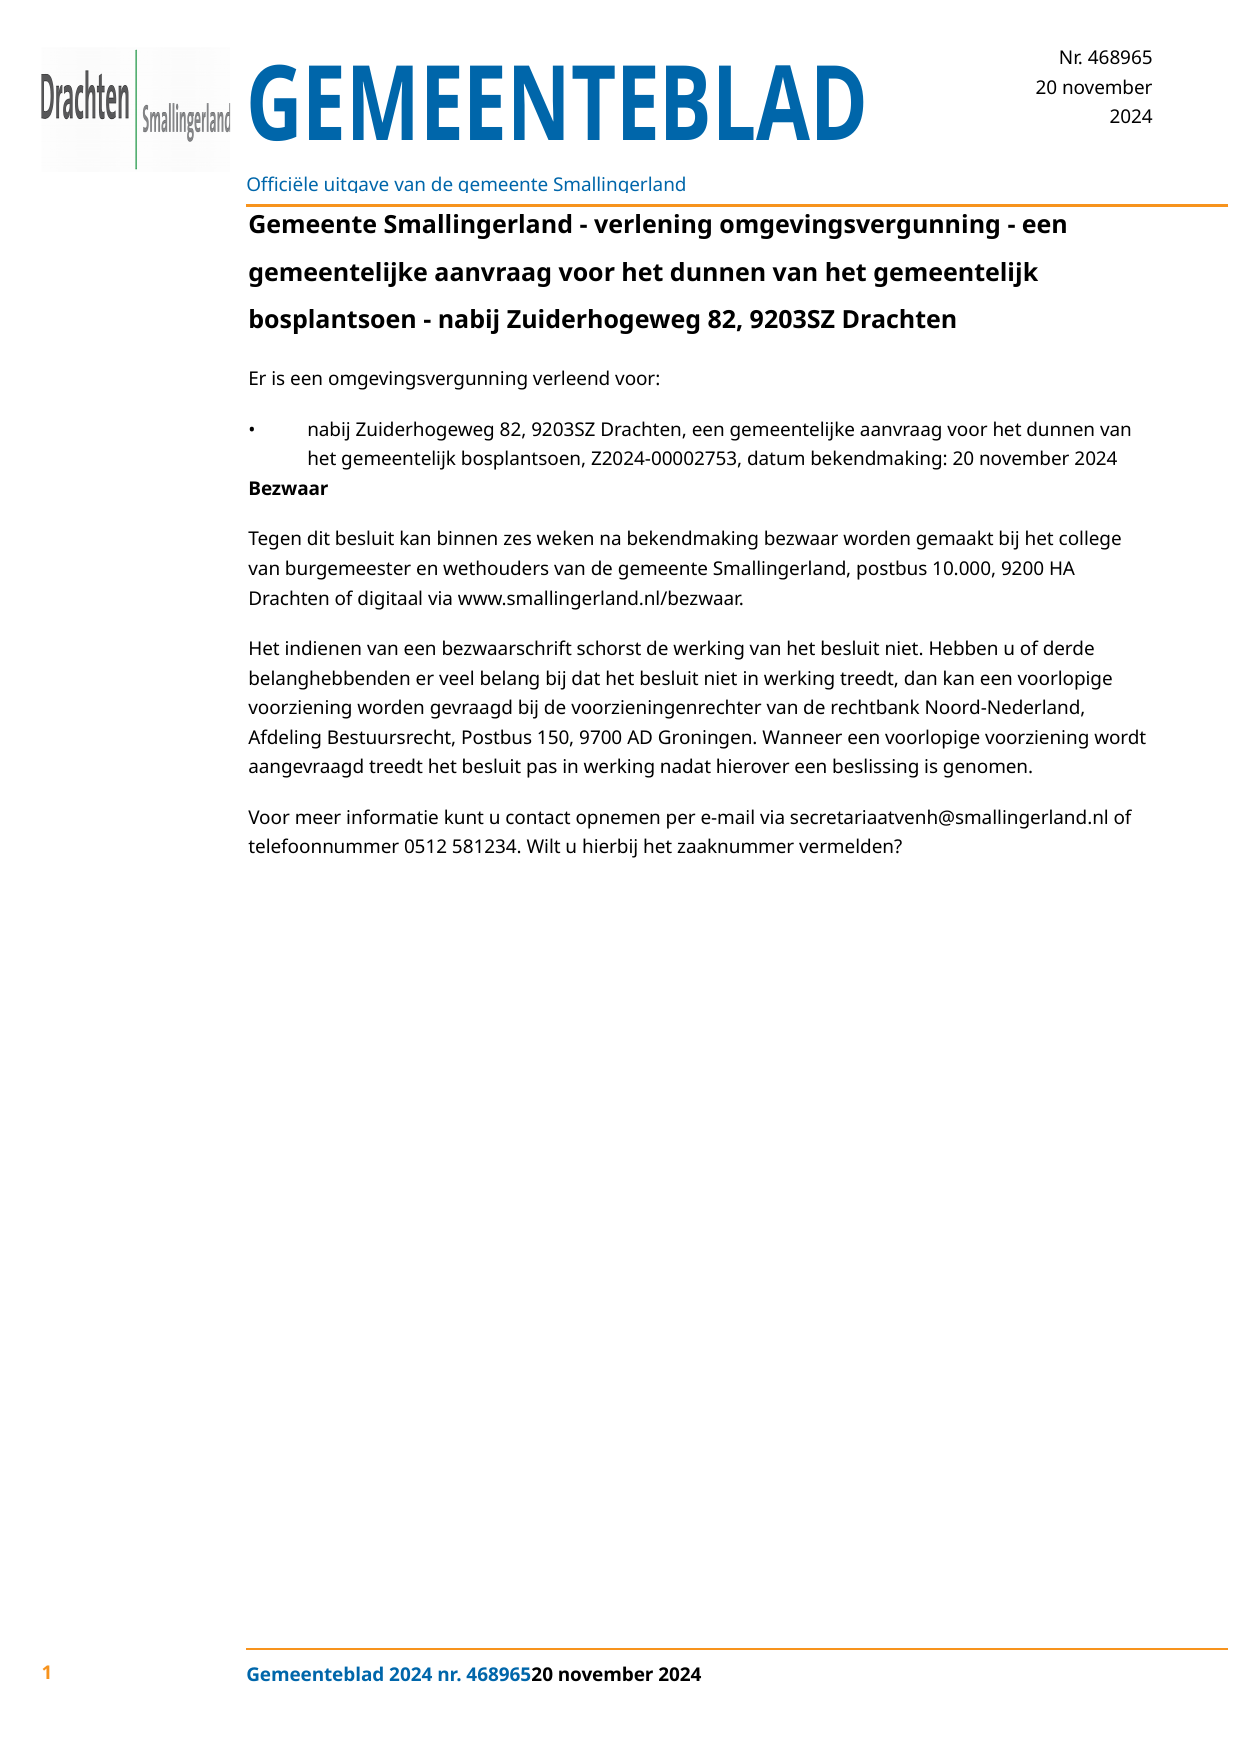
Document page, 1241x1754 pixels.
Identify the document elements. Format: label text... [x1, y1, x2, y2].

text Er is een omgevingsvergunning verleend voor: [248, 366, 1152, 391]
text Voor meer informatie kunt u contact opnemen per e-mail via secretariaatvenh@smallingerland.nl of telefoonnummer 0512 581234. Wilt u hierbij het zaaknummer vermelden? [248, 804, 1152, 859]
text Gemeente Smallingerland - verlening omgevingsvergunning - een gemeentelijke aanvraag voor het dunnen van het gemeentelijk bosplantsoen - nabij Zuiderhogeweg 82, 9203SZ Drachten [248, 207, 1152, 336]
list nabij Zuiderhogeweg 82, 9203SZ Drachten, een gemeentelijke aanvraag voor het dunnen van het gemeentelijk bosplantsoen, Z2024-00002753, datum bekendmaking: 20 november 2024 [248, 416, 1152, 471]
text Bezwaar [248, 475, 1152, 501]
text Het indienen van een bezwaarschrift schorst de werking van het besluit niet. Hebben u of derde belanghebbenden er veel belang bij dat het besluit niet in werking treedt, dan kan een voorlopige voorziening worden gevraagd bij de voorzieningenrechter van de rechtbank Noord-Nederland, Afdeling Bestuursrecht, Postbus 150, 9700 AD Groningen. Wanneer een voorlopige voorziening wordt aangevraagd treedt het besluit pas in werking nadat hierover een beslissing is genomen. [248, 635, 1152, 779]
picture [41, 47, 231, 172]
text Tegen dit besluit kan binnen zes weken na bekendmaking bezwaar worden gemaakt bij het college van burgemeester en wethouders van de gemeente Smallingerland, postbus 10.000, 9200 HA Drachten of digitaal via www.smallingerland.nl/bezwaar. [248, 526, 1152, 610]
